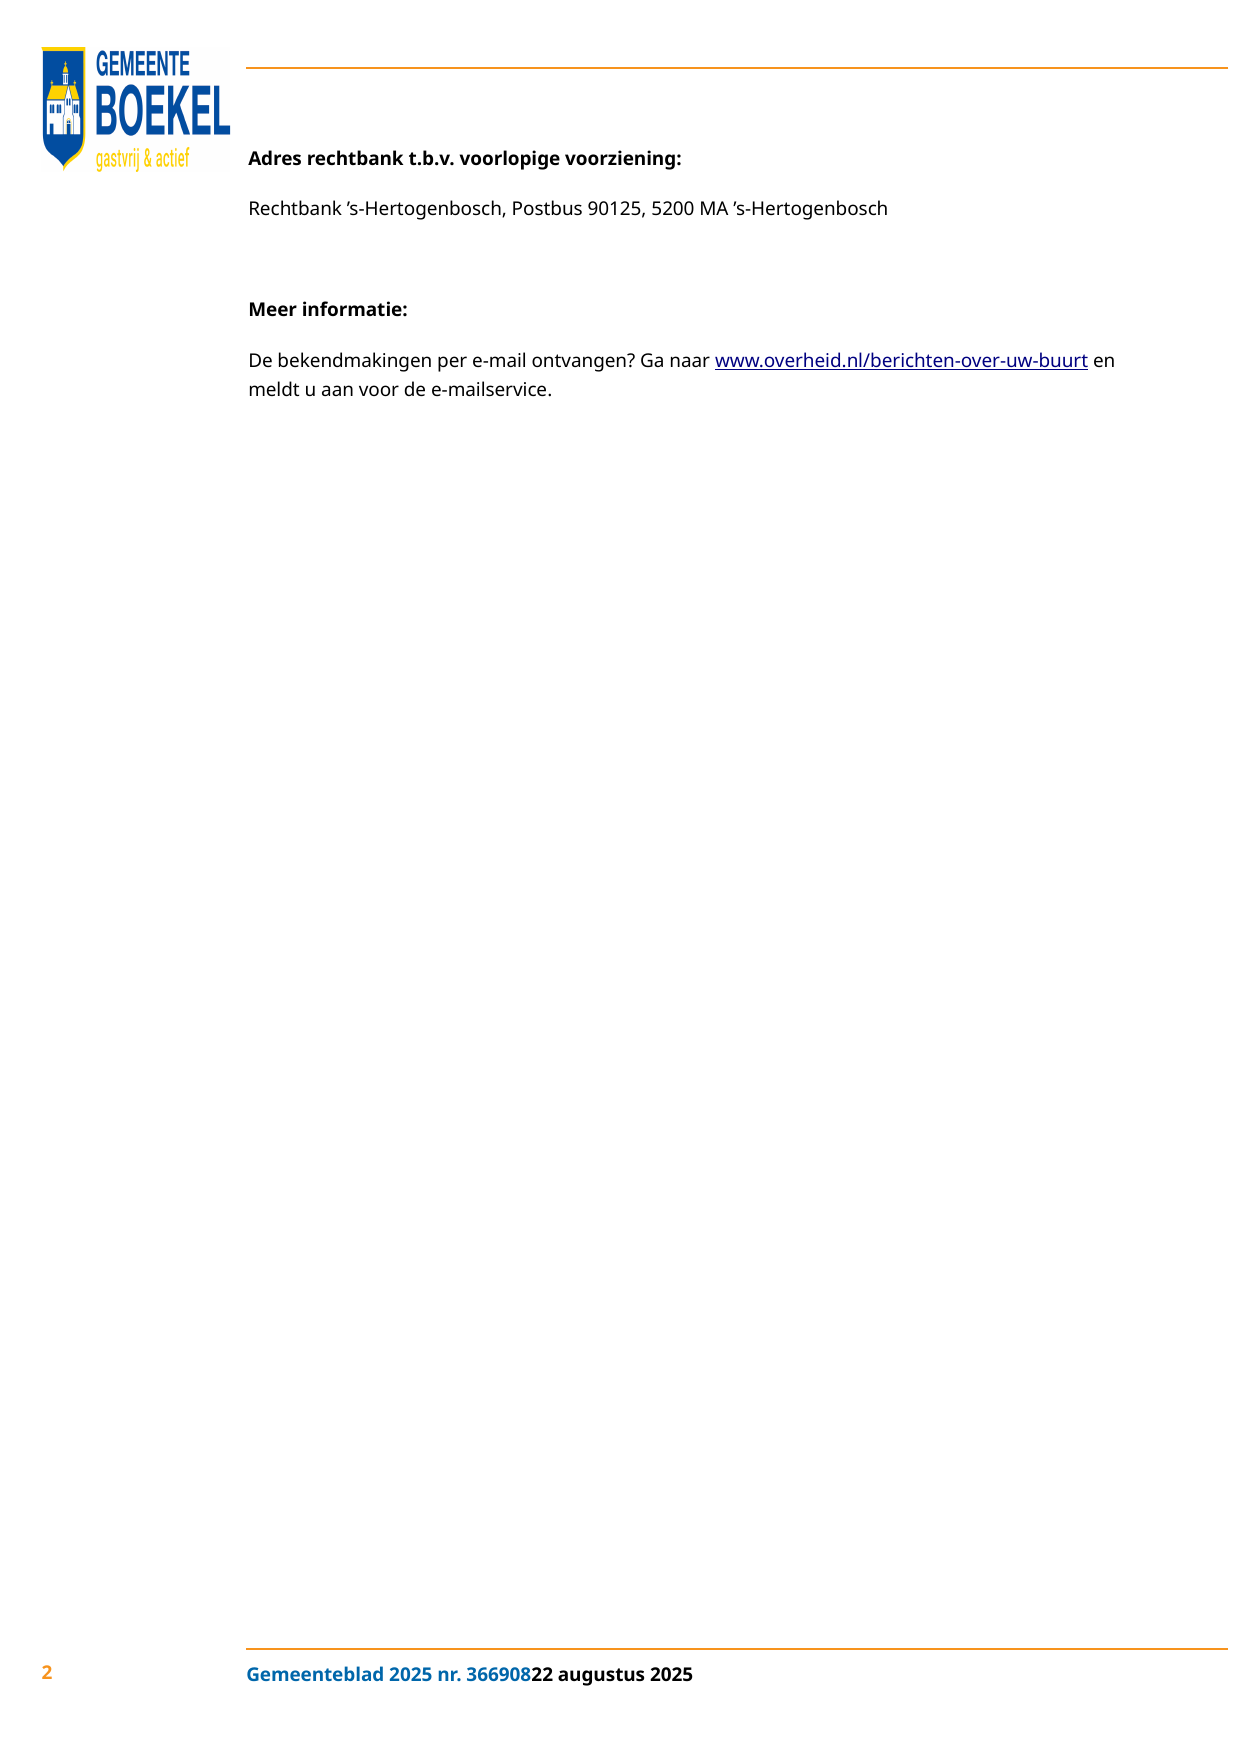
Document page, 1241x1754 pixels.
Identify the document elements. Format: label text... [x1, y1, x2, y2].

picture [41, 47, 231, 172]
text Rechtbank ’s-Hertogenbosch, Postbus 90125, 5200 MA ’s-Hertogenbosch [248, 196, 1152, 221]
text De bekendmakingen per e-mail ontvangen? Ga naar www.overheid.nl/berichten-over-uw-buurt en meldt u aan voor de e-mailservice. [248, 347, 1152, 402]
text Meer informatie: [248, 296, 1152, 322]
text Adres rechtbank t.b.v. voorlopige voorziening: [248, 145, 1152, 171]
